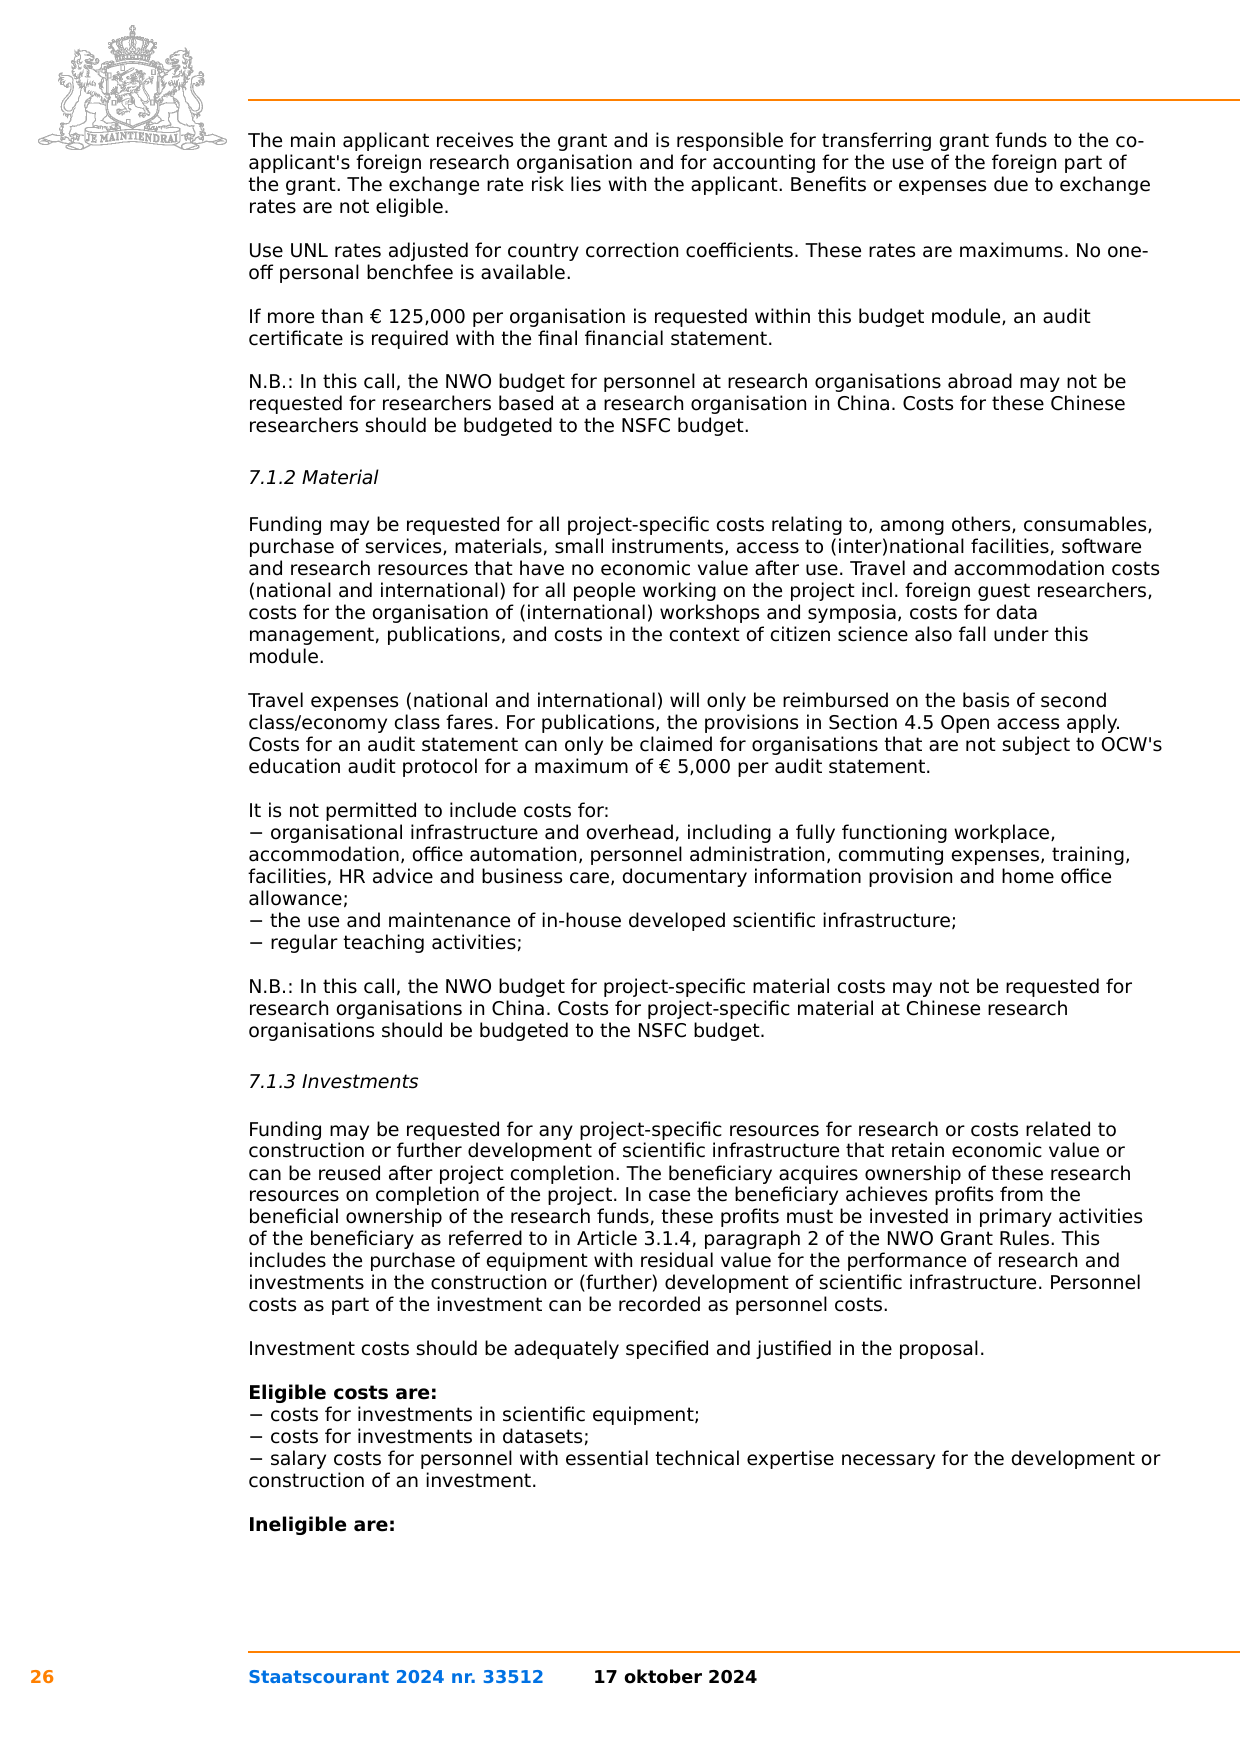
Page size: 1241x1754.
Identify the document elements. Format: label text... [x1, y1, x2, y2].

text Ineligible are: [248, 1514, 1163, 1536]
text − salary costs for personnel with essential technical expertise necessary for the development or construction of an investment. [248, 1448, 1163, 1492]
picture [38, 25, 227, 150]
text Eligible costs are: [248, 1382, 1163, 1404]
text Funding may be requested for any project-specific resources for research or costs related to construction or further development of scientific infrastructure that retain economic value or can be reused after project completion. The beneficiary acquires ownership of these research resources on completion of the project. In case the beneficiary achieves profits from the beneficial ownership of the research funds, these profits must be invested in primary activities of the beneficiary as referred to in Article 3.1.4, paragraph 2 of the NWO Grant Rules. This includes the purchase of equipment with residual value for the performance of research and investments in the construction or (further) development of scientific infrastructure. Personnel costs as part of the investment can be recorded as personnel costs. [248, 1118, 1163, 1316]
text Investment costs should be adequately specified and justified in the proposal. [248, 1338, 1163, 1360]
text It is not permitted to include costs for: [248, 800, 1163, 822]
text − organisational infrastructure and overhead, including a fully functioning workplace, accommodation, office automation, personnel administration, commuting expenses, training, facilities, HR advice and business care, documentary information provision and home office allowance; [248, 822, 1163, 910]
text Travel expenses (national and international) will only be reimbursed on the basis of second class/economy class fares. For publications, the provisions in Section 4.5 Open access apply. Costs for an audit statement can only be claimed for organisations that are not subject to OCW's education audit protocol for a maximum of € 5,000 per audit statement. [248, 690, 1163, 778]
text − the use and maintenance of in-house developed scientific infrastructure; [248, 910, 1163, 932]
text N.B.: In this call, the NWO budget for personnel at research organisations abroad may not be requested for researchers based at a research organisation in China. Costs for these Chinese researchers should be budgeted to the NSFC budget. [248, 371, 1163, 437]
text Use UNL rates adjusted for country correction coefficients. These rates are maximums. No one-off personal benchfee is available. [248, 240, 1163, 284]
text − costs for investments in datasets; [248, 1426, 1163, 1448]
text Funding may be requested for all project-specific costs relating to, among others, consumables, purchase of services, materials, small instruments, access to (inter)national facilities, software and research resources that have no economic value after use. Travel and accommodation costs (national and international) for all people working on the project incl. foreign guest researchers, costs for the organisation of (international) workshops and symposia, costs for data management, publications, and costs in the context of citizen science also fall under this module. [248, 514, 1163, 668]
text − regular teaching activities; [248, 932, 1163, 954]
text N.B.: In this call, the NWO budget for project-specific material costs may not be requested for research organisations in China. Costs for project-specific material at Chinese research organisations should be budgeted to the NSFC budget. [248, 976, 1163, 1041]
subtitle 7.1.2 Material [248, 467, 1163, 489]
text If more than € 125,000 per organisation is requested within this budget module, an audit certificate is required with the final financial statement. [248, 306, 1163, 349]
text The main applicant receives the grant and is responsible for transferring grant funds to the co- applicant's foreign research organisation and for accounting for the use of the foreign part of the grant. The exchange rate risk lies with the applicant. Benefits or expenses due to exchange rates are not eligible. [248, 130, 1163, 218]
subtitle 7.1.3 Investments [248, 1071, 1163, 1093]
text − costs for investments in scientific equipment; [248, 1404, 1163, 1426]
